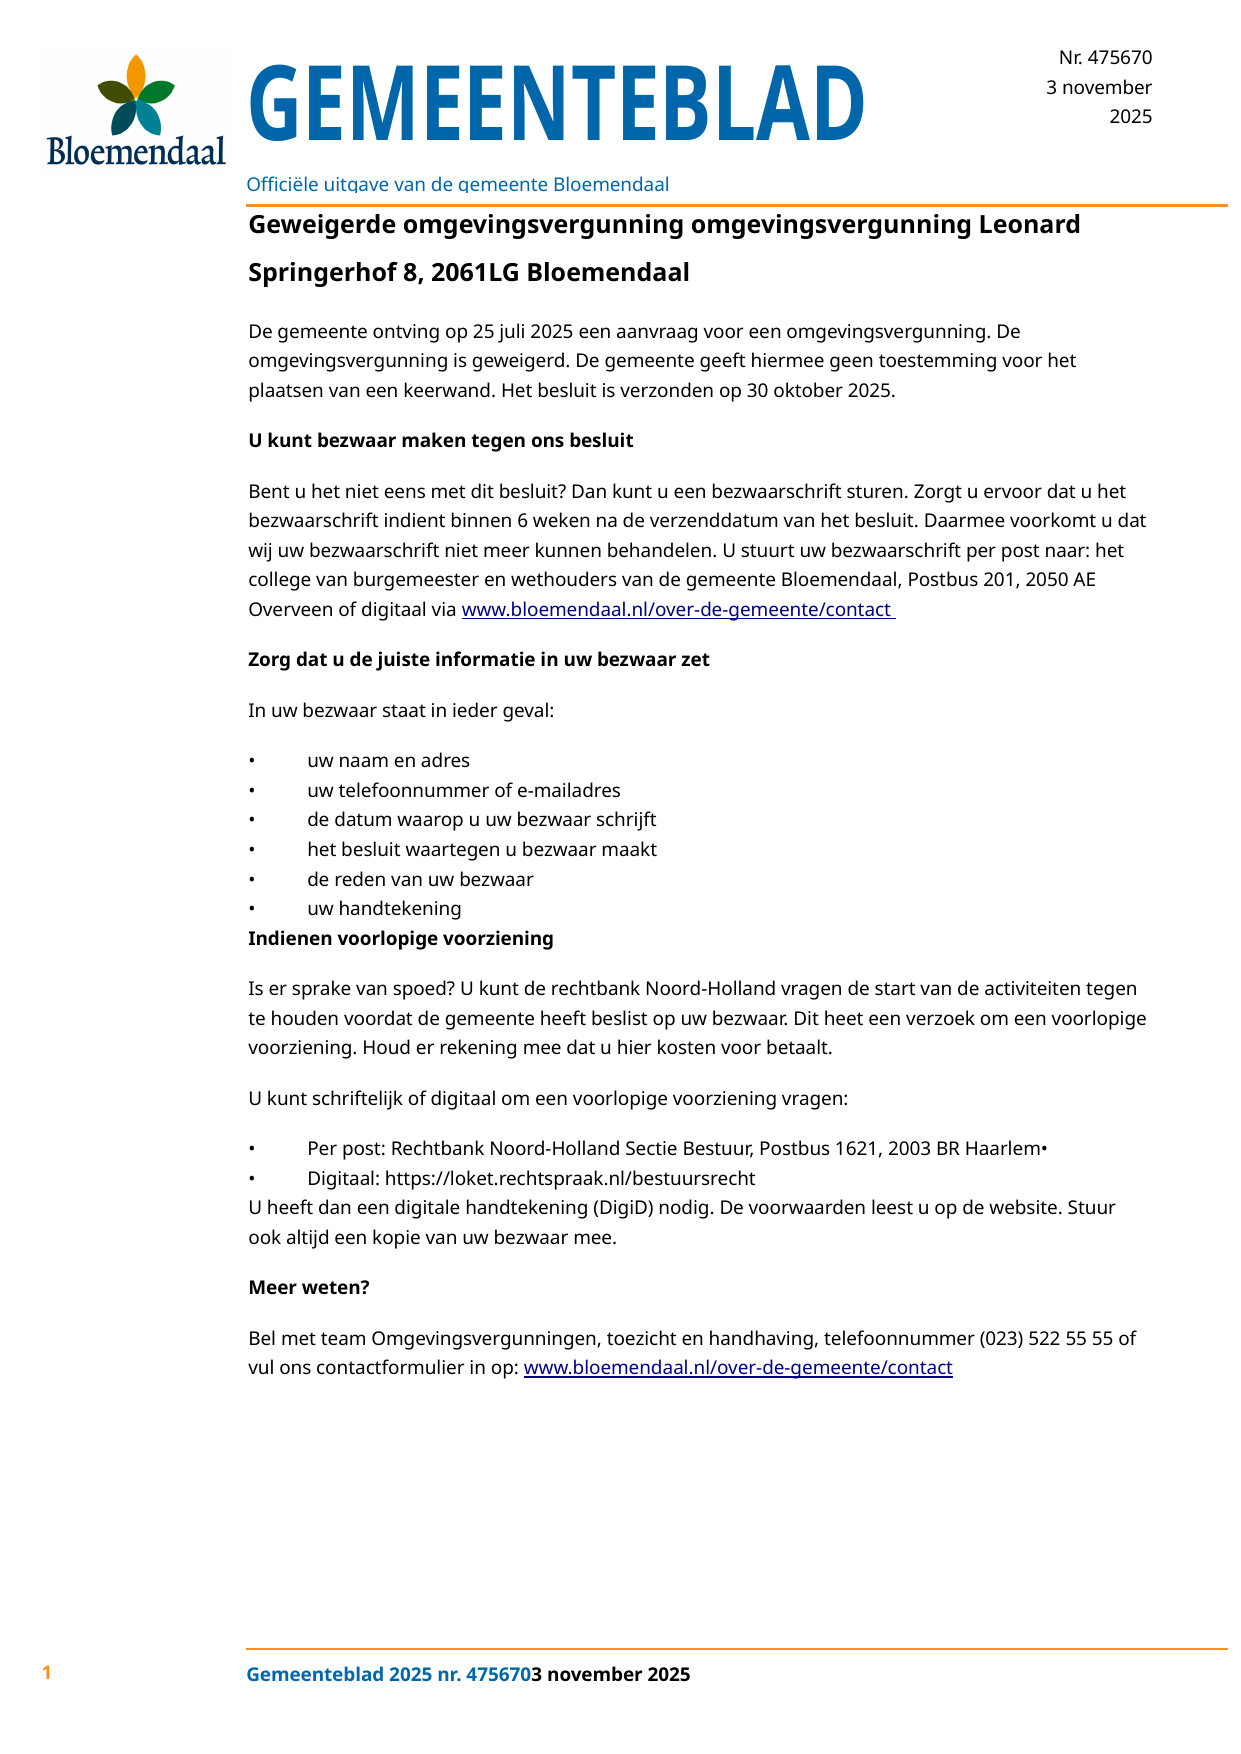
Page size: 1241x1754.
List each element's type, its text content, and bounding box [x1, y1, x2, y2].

text Bent u het niet eens met dit besluit? Dan kunt u een bezwaarschrift sturen. Zorgt u ervoor dat u het bezwaarschrift indient binnen 6 weken na de verzenddatum van het besluit. Daarmee voorkomt u dat wij uw bezwaarschrift niet meer kunnen behandelen. U stuurt uw bezwaarschrift per post naar: het college van burgemeester en wethouders van de gemeente Bloemendaal, Postbus 201, 2050 AE Overveen of digitaal via www.bloemendaal.nl/over-de-gemeente/contact [248, 478, 1152, 622]
text Zorg dat u de juiste informatie in uw bezwaar zet [248, 647, 1152, 672]
text Geweigerde omgevingsvergunning omgevingsvergunning Leonard Springerhof 8, 2061LG Bloemendaal [248, 207, 1152, 288]
text Is er sprake van spoed? U kunt de rechtbank Noord-Holland vragen de start van de activiteiten tegen te houden voordat de gemeente heeft beslist op uw bezwaar. Dit heet een verzoek om een voorlopige voorziening. Houd er rekening mee dat u hier kosten voor betaalt. [248, 975, 1152, 1060]
text U heeft dan een digitale handtekening (DigiD) nodig. De voorwaarden leest u op de website. Stuur ook altijd een kopie van uw bezwaar mee. [248, 1194, 1152, 1250]
list Digitaal: https://loket.rechtspraak.nl/bestuursrecht [248, 1165, 1152, 1191]
list de reden van uw bezwaar [248, 866, 1152, 892]
text Bel met team Omgevingsvergunningen, toezicht en handhaving, telefoonnummer (023) 522 55 55 of vul ons contactformulier in op: www.bloemendaal.nl/over-de-gemeente/contact [248, 1325, 1152, 1380]
text In uw bezwaar staat in ieder geval: [248, 697, 1152, 723]
text U kunt bezwaar maken tegen ons besluit [248, 427, 1152, 453]
text U kunt schriftelijk of digitaal om een voorlopige voorziening vragen: [248, 1085, 1152, 1111]
text De gemeente ontving op 25 juli 2025 een aanvraag voor een omgevingsvergunning. De omgevingsvergunning is geweigerd. De gemeente geeft hiermee geen toestemming voor het plaatsen van een keerwand. Het besluit is verzonden op 30 oktober 2025. [248, 318, 1152, 403]
text Meer weten? [248, 1274, 1152, 1300]
text Indienen voorlopige voorziening [248, 925, 1152, 951]
list uw handtekening [248, 895, 1152, 921]
picture [41, 47, 231, 172]
list het besluit waartegen u bezwaar maakt [248, 836, 1152, 862]
list Per post: Rechtbank Noord-Holland Sectie Bestuur, Postbus 1621, 2003 BR Haarlem• [248, 1135, 1152, 1161]
list uw telefoonnummer of e-mailadres [248, 777, 1152, 803]
list uw naam en adres [248, 747, 1152, 773]
list de datum waarop u uw bezwaar schrijft [248, 807, 1152, 832]
